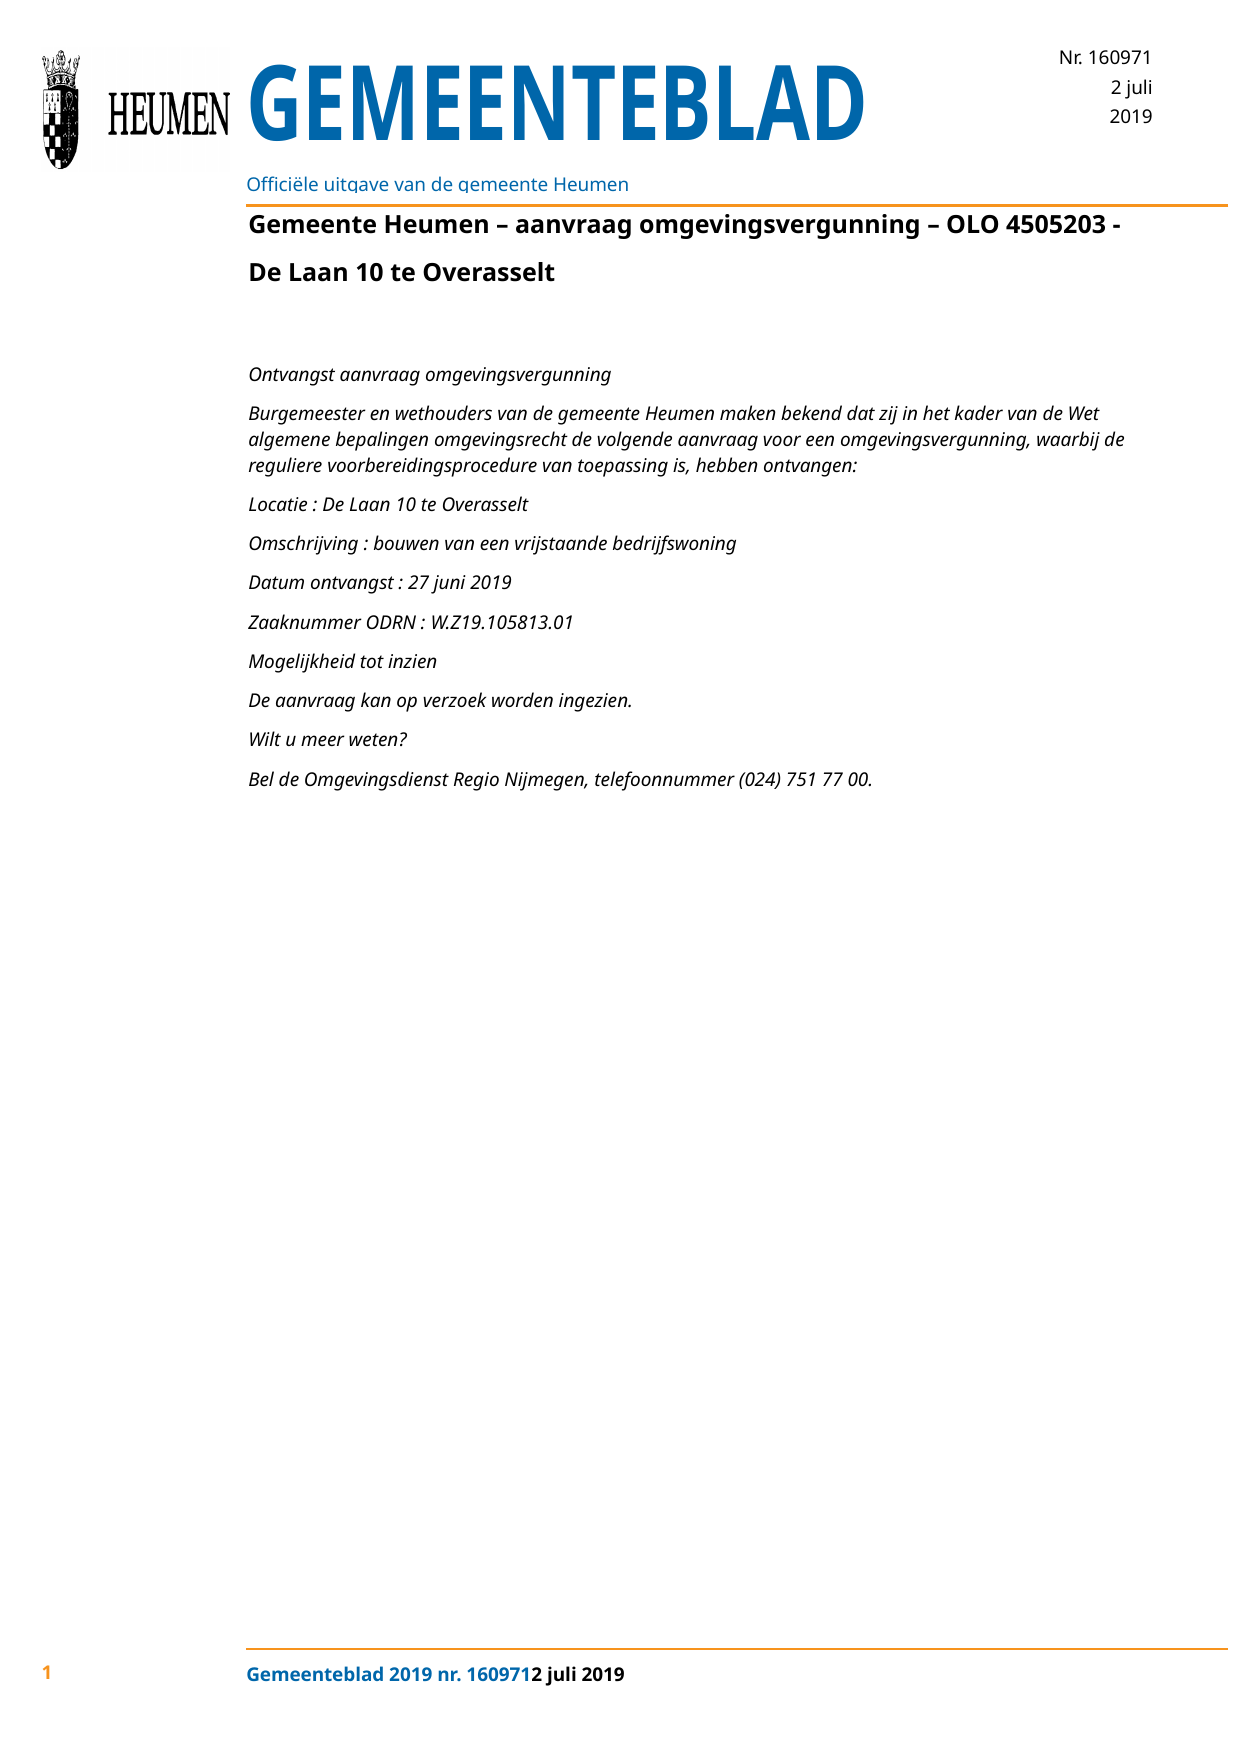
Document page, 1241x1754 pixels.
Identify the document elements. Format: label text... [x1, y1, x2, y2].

text Ontvangst aanvraag omgevingsvergunning [248, 361, 1152, 387]
text Wilt u meer weten? [248, 727, 1152, 752]
text Gemeente Heumen – aanvraag omgevingsvergunning – OLO 4505203 - De Laan 10 te Overasselt [248, 207, 1152, 288]
text Zaaknummer ODRN : W.Z19.105813.01 [248, 609, 1152, 634]
text Datum ontvangst : 27 juni 2019 [248, 569, 1152, 595]
text De aanvraag kan op verzoek worden ingezien. [248, 687, 1152, 713]
text Omschrijving : bouwen van een vrijstaande bedrijfswoning [248, 530, 1152, 556]
text Locatie : De Laan 10 te Overasselt [248, 491, 1152, 517]
text Burgemeester en wethouders van de gemeente Heumen maken bekend dat zij in het kader van de Wet algemene bepalingen omgevingsrecht de volgende aanvraag voor een omgevingsvergunning, waarbij de reguliere voorbereidingsprocedure van toepassing is, hebben ontvangen: [248, 400, 1152, 477]
text Bel de Omgevingsdienst Regio Nijmegen, telefoonnummer (024) 751 77 00. [248, 766, 1152, 792]
text Mogelijkheid tot inzien [248, 648, 1152, 674]
picture [41, 47, 231, 172]
